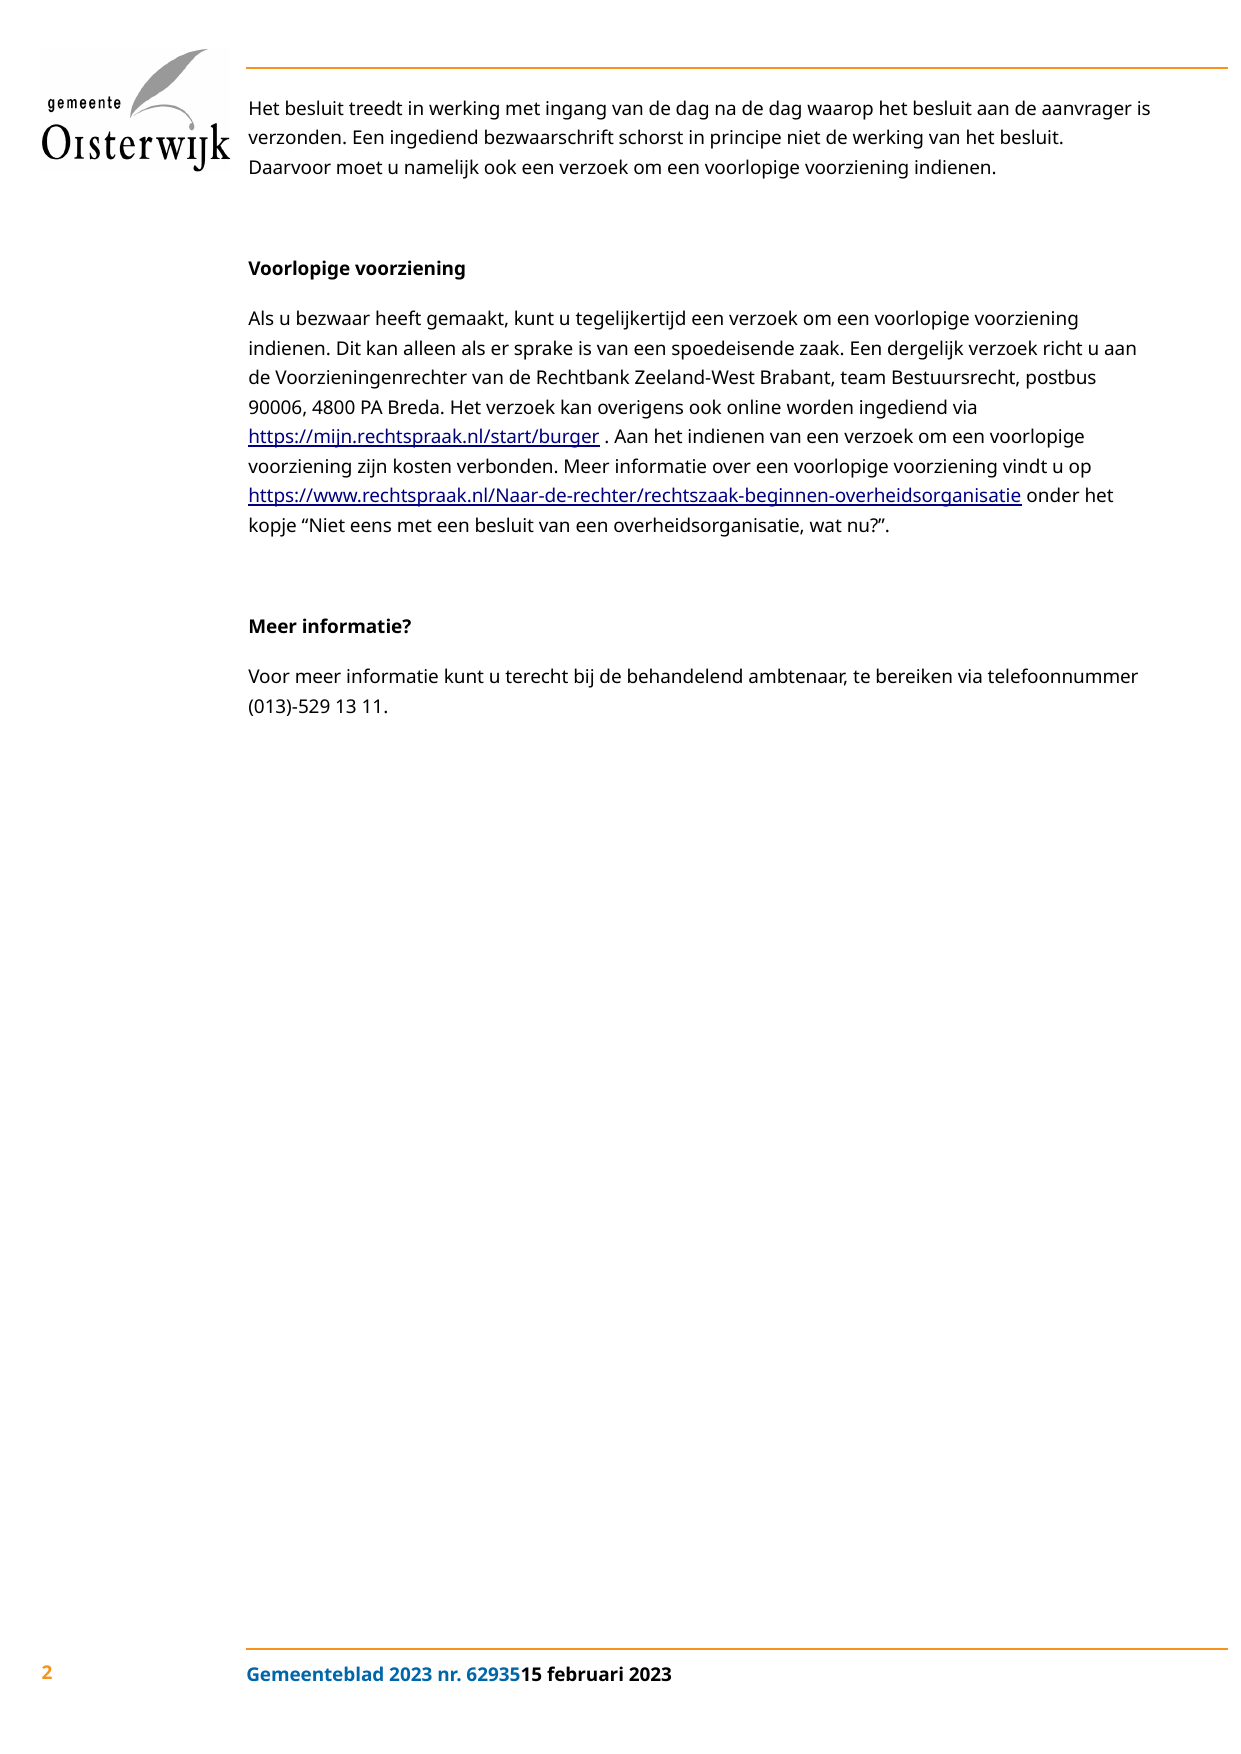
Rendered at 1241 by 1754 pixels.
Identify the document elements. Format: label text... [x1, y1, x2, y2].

text Voor meer informatie kunt u terecht bij de behandelend ambtenaar, te bereiken via telefoonnummer (013)-529 13 11. [248, 663, 1152, 719]
text Als u bezwaar heeft gemaakt, kunt u tegelijkertijd een verzoek om een voorlopige voorziening indienen. Dit kan alleen als er sprake is van een spoedeisende zaak. Een dergelijk verzoek richt u aan de Voorzieningenrechter van de Rechtbank Zeeland-West Brabant, team Bestuursrecht, postbus 90006, 4800 PA Breda. Het verzoek kan overigens ook online worden ingediend via https://mijn.rechtspraak.nl/start/burger . Aan het indienen van een verzoek om een voorlopige voorziening zijn kosten verbonden. Meer informatie over een voorlopige voorziening vindt u op https://www.rechtspraak.nl/Naar-de-rechter/rechtszaak-beginnen-overheidsorganisatie onder het kopje “Niet eens met een besluit van een overheidsorganisatie, wat nu?”. [248, 305, 1152, 538]
text Voorlopige voorziening [248, 255, 1152, 281]
picture [41, 47, 231, 172]
text Het besluit treedt in werking met ingang van de dag na de dag waarop het besluit aan de aanvrager is verzonden. Een ingediend bezwaarschrift schorst in principe niet de werking van het besluit. Daarvoor moet u namelijk ook een verzoek om een voorlopige voorziening indienen. [248, 95, 1152, 180]
text Meer informatie? [248, 613, 1152, 639]
